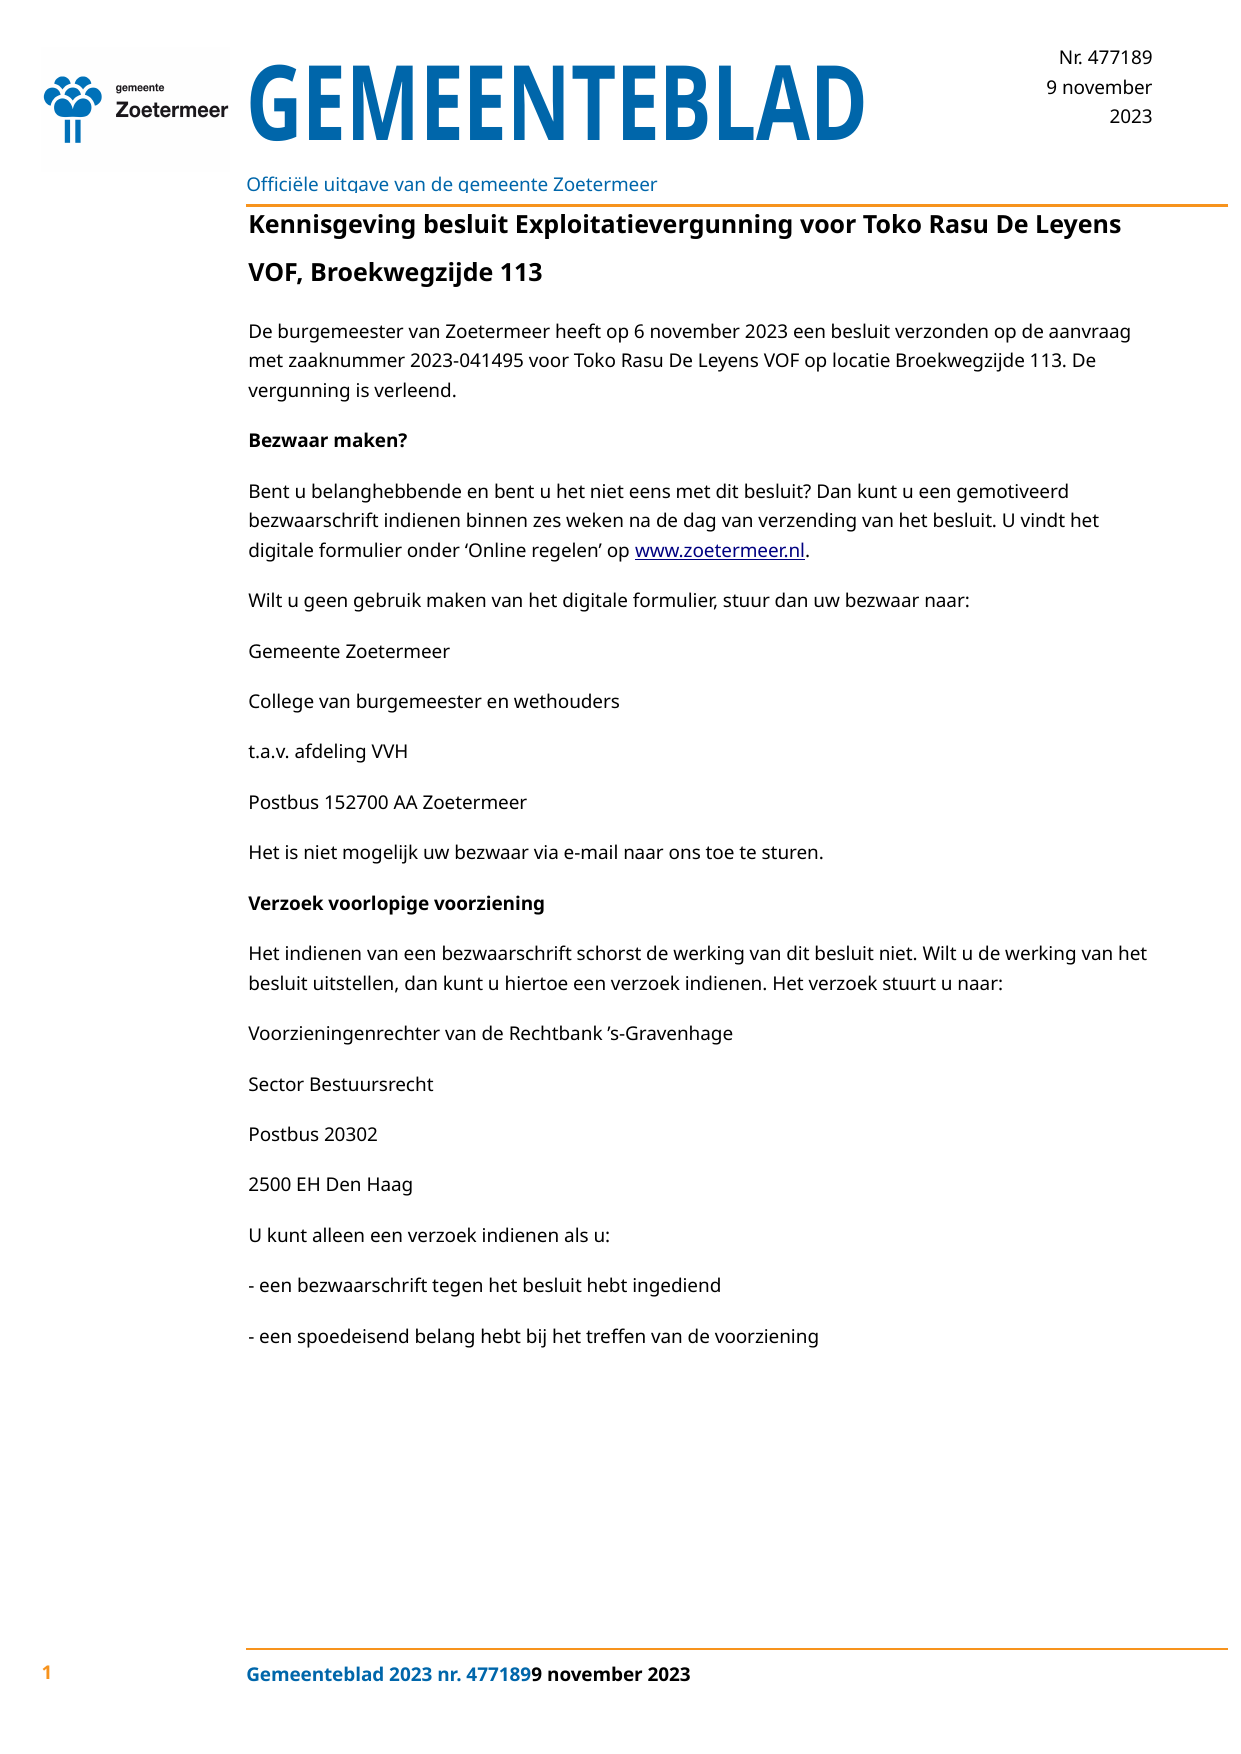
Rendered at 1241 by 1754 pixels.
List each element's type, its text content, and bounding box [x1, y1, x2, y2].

text Het is niet mogelijk uw bezwaar via e-mail naar ons toe te sturen. [248, 839, 1152, 865]
text Bent u belanghebbende en bent u het niet eens met dit besluit? Dan kunt u een gemotiveerd bezwaarschrift indienen binnen zes weken na de dag van verzending van het besluit. U vindt het digitale formulier onder ‘Online regelen’ op www.zoetermeer.nl. [248, 478, 1152, 563]
text t.a.v. afdeling VVH [248, 739, 1152, 764]
text - een bezwaarschrift tegen het besluit hebt ingediend [248, 1272, 1152, 1298]
text U kunt alleen een verzoek indienen als u: [248, 1222, 1152, 1248]
text Bezwaar maken? [248, 427, 1152, 453]
text Gemeente Zoetermeer [248, 638, 1152, 664]
text 2500 EH Den Haag [248, 1172, 1152, 1197]
text College van burgemeester en wethouders [248, 688, 1152, 714]
text Kennisgeving besluit Exploitatievergunning voor Toko Rasu De Leyens VOF, Broekwegzijde 113 [248, 207, 1152, 288]
picture [41, 47, 231, 172]
text Postbus 152700 AA Zoetermeer [248, 789, 1152, 815]
text De burgemeester van Zoetermeer heeft op 6 november 2023 een besluit verzonden op de aanvraag met zaaknummer 2023-041495 voor Toko Rasu De Leyens VOF op locatie Broekwegzijde 113. De vergunning is verleend. [248, 318, 1152, 403]
text Verzoek voorlopige voorziening [248, 890, 1152, 916]
text Het indienen van een bezwaarschrift schorst de werking van dit besluit niet. Wilt u de werking van het besluit uitstellen, dan kunt u hiertoe een verzoek indienen. Het verzoek stuurt u naar: [248, 940, 1152, 996]
text Wilt u geen gebruik maken van het digitale formulier, stuur dan uw bezwaar naar: [248, 587, 1152, 613]
text Sector Bestuursrecht [248, 1071, 1152, 1097]
text - een spoedeisend belang hebt bij het treffen van de voorziening [248, 1323, 1152, 1349]
text Voorzieningenrechter van de Rechtbank ’s-Gravenhage [248, 1020, 1152, 1046]
text Postbus 20302 [248, 1121, 1152, 1147]
